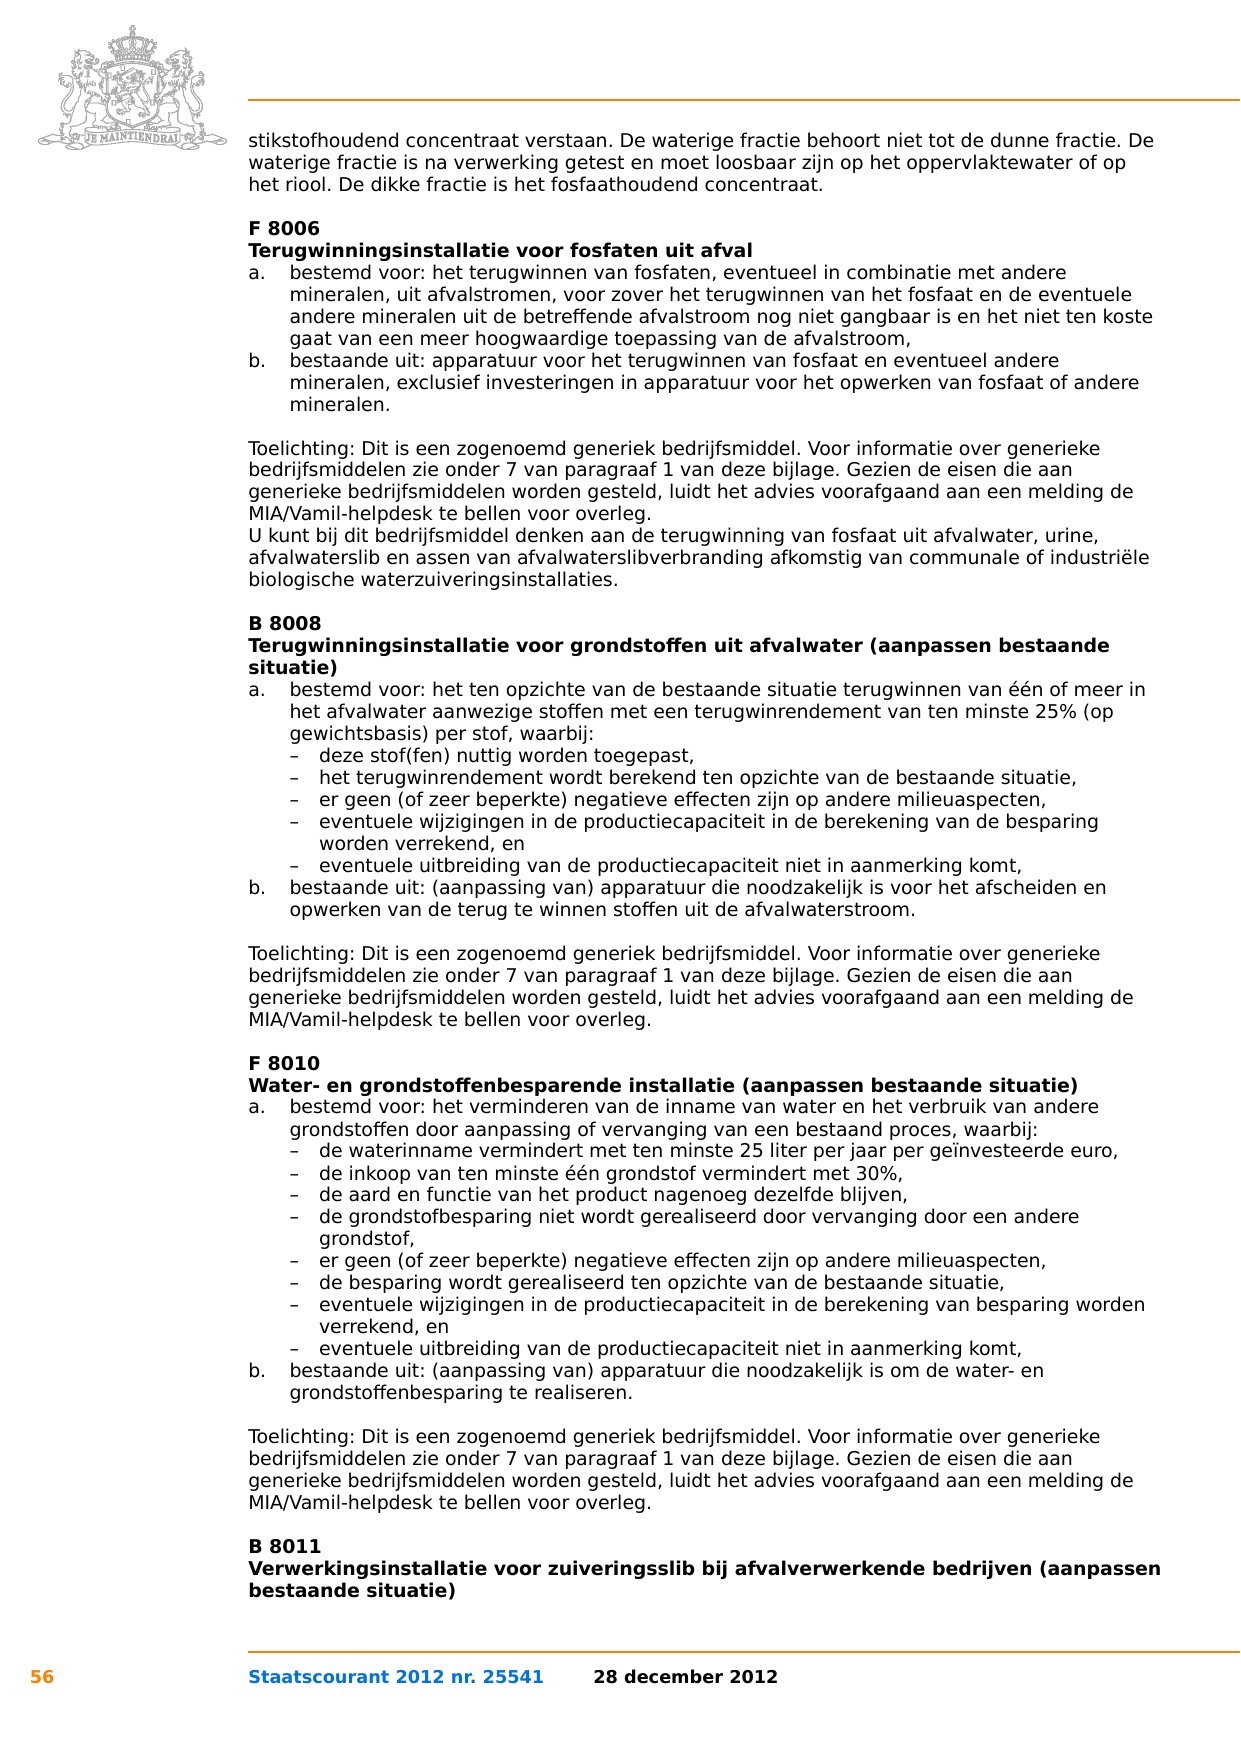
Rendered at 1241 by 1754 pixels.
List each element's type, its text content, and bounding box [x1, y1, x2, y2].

text – er geen (of zeer beperkte) negatieve effecten zijn op andere milieuaspecten, [289, 1250, 1163, 1272]
text U kunt bij dit bedrijfsmiddel denken aan de terugwinning van fosfaat uit afvalwater, urine, afvalwaterslib en assen van afvalwaterslibverbranding afkomstig van communale of industriële biologische waterzuiveringsinstallaties. [248, 525, 1163, 591]
text b. bestaande uit: (aanpassing van) apparatuur die noodzakelijk is voor het afscheiden en opwerken van de terug te winnen stoffen uit de afvalwaterstroom. [248, 877, 1163, 921]
text F 8010 [248, 1052, 1163, 1074]
text – er geen (of zeer beperkte) negatieve effecten zijn op andere milieuaspecten, [289, 789, 1163, 811]
text – eventuele uitbreiding van de productiecapaciteit niet in aanmerking komt, [289, 855, 1163, 877]
text – de inkoop van ten minste één grondstof vermindert met 30%, [289, 1162, 1163, 1184]
text a. bestemd voor: het terugwinnen van fosfaten, eventueel in combinatie met andere mineralen, uit afvalstromen, voor zover het terugwinnen van het fosfaat en de eventuele andere mineralen uit de betreffende afvalstroom nog niet gangbaar is en het niet ten koste gaat van een meer hoogwaardige toepassing van de afvalstroom, [248, 262, 1163, 349]
text B 8011 [248, 1536, 1163, 1558]
text Terugwinningsinstallatie voor fosfaten uit afval [248, 240, 1163, 262]
text a. bestemd voor: het verminderen van de inname van water en het verbruik van andere grondstoffen door aanpassing of vervanging van een bestaand proces, waarbij: [248, 1096, 1163, 1140]
text – de besparing wordt gerealiseerd ten opzichte van de bestaande situatie, [289, 1272, 1163, 1294]
text Verwerkingsinstallatie voor zuiveringsslib bij afvalverwerkende bedrijven (aanpassen bestaande situatie) [248, 1558, 1163, 1602]
text stikstofhoudend concentraat verstaan. De waterige fractie behoort niet tot de dunne fractie. De waterige fractie is na verwerking getest en moet loosbaar zijn op het oppervlaktewater of op het riool. De dikke fractie is het fosfaathoudend concentraat. [248, 130, 1163, 196]
text Toelichting: Dit is een zogenoemd generiek bedrijfsmiddel. Voor informatie over generieke bedrijfsmiddelen zie onder 7 van paragraaf 1 van deze bijlage. Gezien de eisen die aan generieke bedrijfsmiddelen worden gesteld, luidt het advies voorafgaand aan een melding de MIA/Vamil-helpdesk te bellen voor overleg. [248, 1426, 1163, 1514]
text – eventuele uitbreiding van de productiecapaciteit niet in aanmerking komt, [289, 1338, 1163, 1360]
text – de waterinname vermindert met ten minste 25 liter per jaar per geïnvesteerde euro, [289, 1140, 1163, 1162]
text – deze stof(fen) nuttig worden toegepast, [289, 745, 1163, 767]
text – eventuele wijzigingen in de productiecapaciteit in de berekening van de besparing worden verrekend, en [289, 811, 1163, 855]
text Terugwinningsinstallatie voor grondstoffen uit afvalwater (aanpassen bestaande situatie) [248, 635, 1163, 679]
text B 8008 [248, 613, 1163, 635]
text b. bestaande uit: (aanpassing van) apparatuur die noodzakelijk is om de water- en grondstoffenbesparing te realiseren. [248, 1360, 1163, 1404]
text b. bestaande uit: apparatuur voor het terugwinnen van fosfaat en eventueel andere mineralen, exclusief investeringen in apparatuur voor het opwerken van fosfaat of andere mineralen. [248, 349, 1163, 416]
text – de aard en functie van het product nagenoeg dezelfde blijven, [289, 1184, 1163, 1206]
text F 8006 [248, 218, 1163, 240]
text – de grondstofbesparing niet wordt gerealiseerd door vervanging door een andere grondstof, [289, 1206, 1163, 1250]
text – het terugwinrendement wordt berekend ten opzichte van de bestaande situatie, [289, 767, 1163, 789]
text Toelichting: Dit is een zogenoemd generiek bedrijfsmiddel. Voor informatie over generieke bedrijfsmiddelen zie onder 7 van paragraaf 1 van deze bijlage. Gezien de eisen die aan generieke bedrijfsmiddelen worden gesteld, luidt het advies voorafgaand aan een melding de MIA/Vamil-helpdesk te bellen voor overleg. [248, 943, 1163, 1031]
picture [38, 25, 227, 150]
text – eventuele wijzigingen in de productiecapaciteit in de berekening van besparing worden verrekend, en [289, 1294, 1163, 1338]
text Water- en grondstoffenbesparende installatie (aanpassen bestaande situatie) [248, 1074, 1163, 1096]
text Toelichting: Dit is een zogenoemd generiek bedrijfsmiddel. Voor informatie over generieke bedrijfsmiddelen zie onder 7 van paragraaf 1 van deze bijlage. Gezien de eisen die aan generieke bedrijfsmiddelen worden gesteld, luidt het advies voorafgaand aan een melding de MIA/Vamil-helpdesk te bellen voor overleg. [248, 437, 1163, 525]
text a. bestemd voor: het ten opzichte van de bestaande situatie terugwinnen van één of meer in het afvalwater aanwezige stoffen met een terugwinrendement van ten minste 25% (op gewichtsbasis) per stof, waarbij: [248, 679, 1163, 745]
